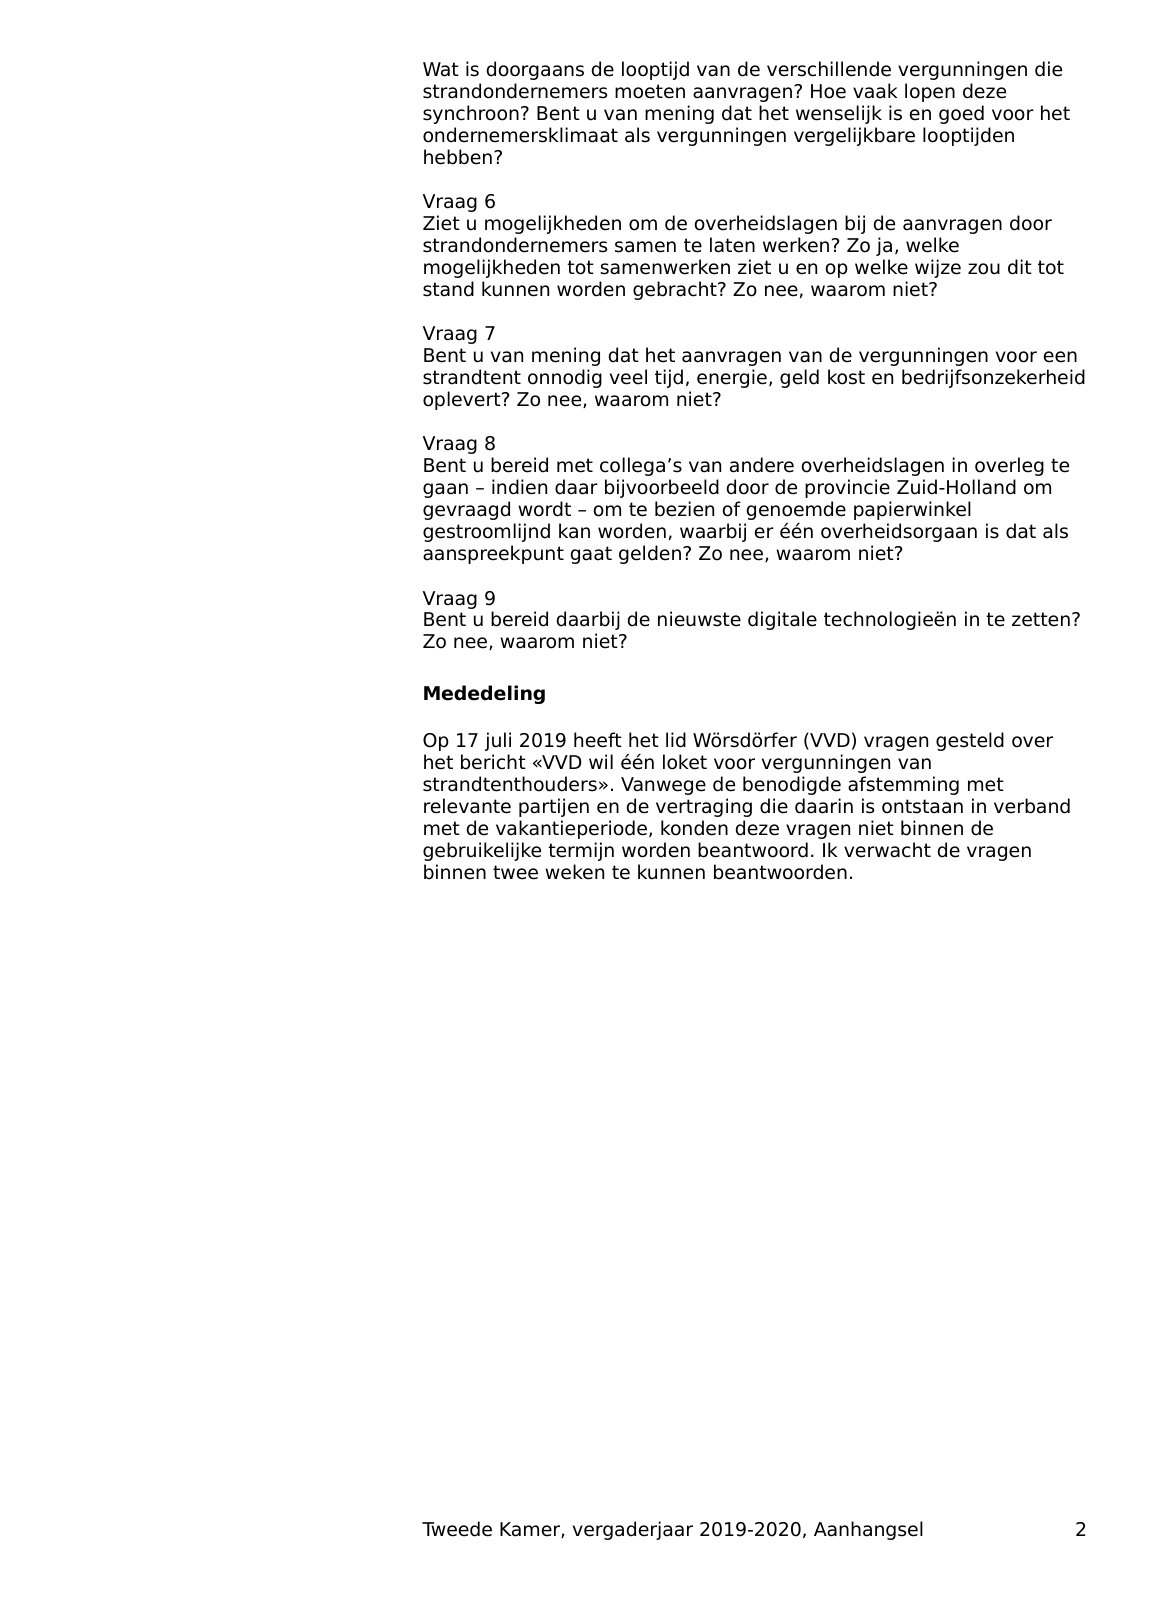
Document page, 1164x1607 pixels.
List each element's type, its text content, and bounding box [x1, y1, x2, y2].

text Op 17 juli 2019 heeft het lid Wörsdörfer (VVD) vragen gesteld over het bericht «VVD wil één loket voor vergunningen van strandtenthouders». Vanwege de benodigde afstemming met relevante partijen en de vertraging die daarin is ontstaan in verband met de vakantieperiode, konden deze vragen niet binnen de gebruikelijke termijn worden beantwoord. Ik verwacht de vragen binnen twee weken te kunnen beantwoorden. [422, 730, 1087, 884]
text Vraag 9 [422, 587, 1087, 609]
text Bent u bereid met collega’s van andere overheidslagen in overleg te gaan – indien daar bijvoorbeeld door de provincie Zuid-Holland om gevraagd wordt – om te bezien of genoemde papierwinkel gestroomlijnd kan worden, waarbij er één overheidsorgaan is dat als aanspreekpunt gaat gelden? Zo nee, waarom niet? [422, 455, 1087, 565]
text Bent u van mening dat het aanvragen van de vergunningen voor een strandtent onnodig veel tijd, energie, geld kost en bedrijfsonzekerheid oplevert? Zo nee, waarom niet? [422, 345, 1087, 411]
text Vraag 6 [422, 191, 1087, 213]
text Bent u bereid daarbij de nieuwste digitale technologieën in te zetten? Zo nee, waarom niet? [422, 609, 1087, 653]
text Vraag 7 [422, 323, 1087, 345]
subtitle Mededeling [422, 683, 1087, 705]
text Wat is doorgaans de looptijd van de verschillende vergunningen die strandondernemers moeten aanvragen? Hoe vaak lopen deze synchroon? Bent u van mening dat het wenselijk is en goed voor het ondernemersklimaat als vergunningen vergelijkbare looptijden hebben? [422, 59, 1087, 169]
text Vraag 8 [422, 433, 1087, 455]
text Ziet u mogelijkheden om de overheidslagen bij de aanvragen door strandondernemers samen te laten werken? Zo ja, welke mogelijkheden tot samenwerken ziet u en op welke wijze zou dit tot stand kunnen worden gebracht? Zo nee, waarom niet? [422, 213, 1087, 301]
